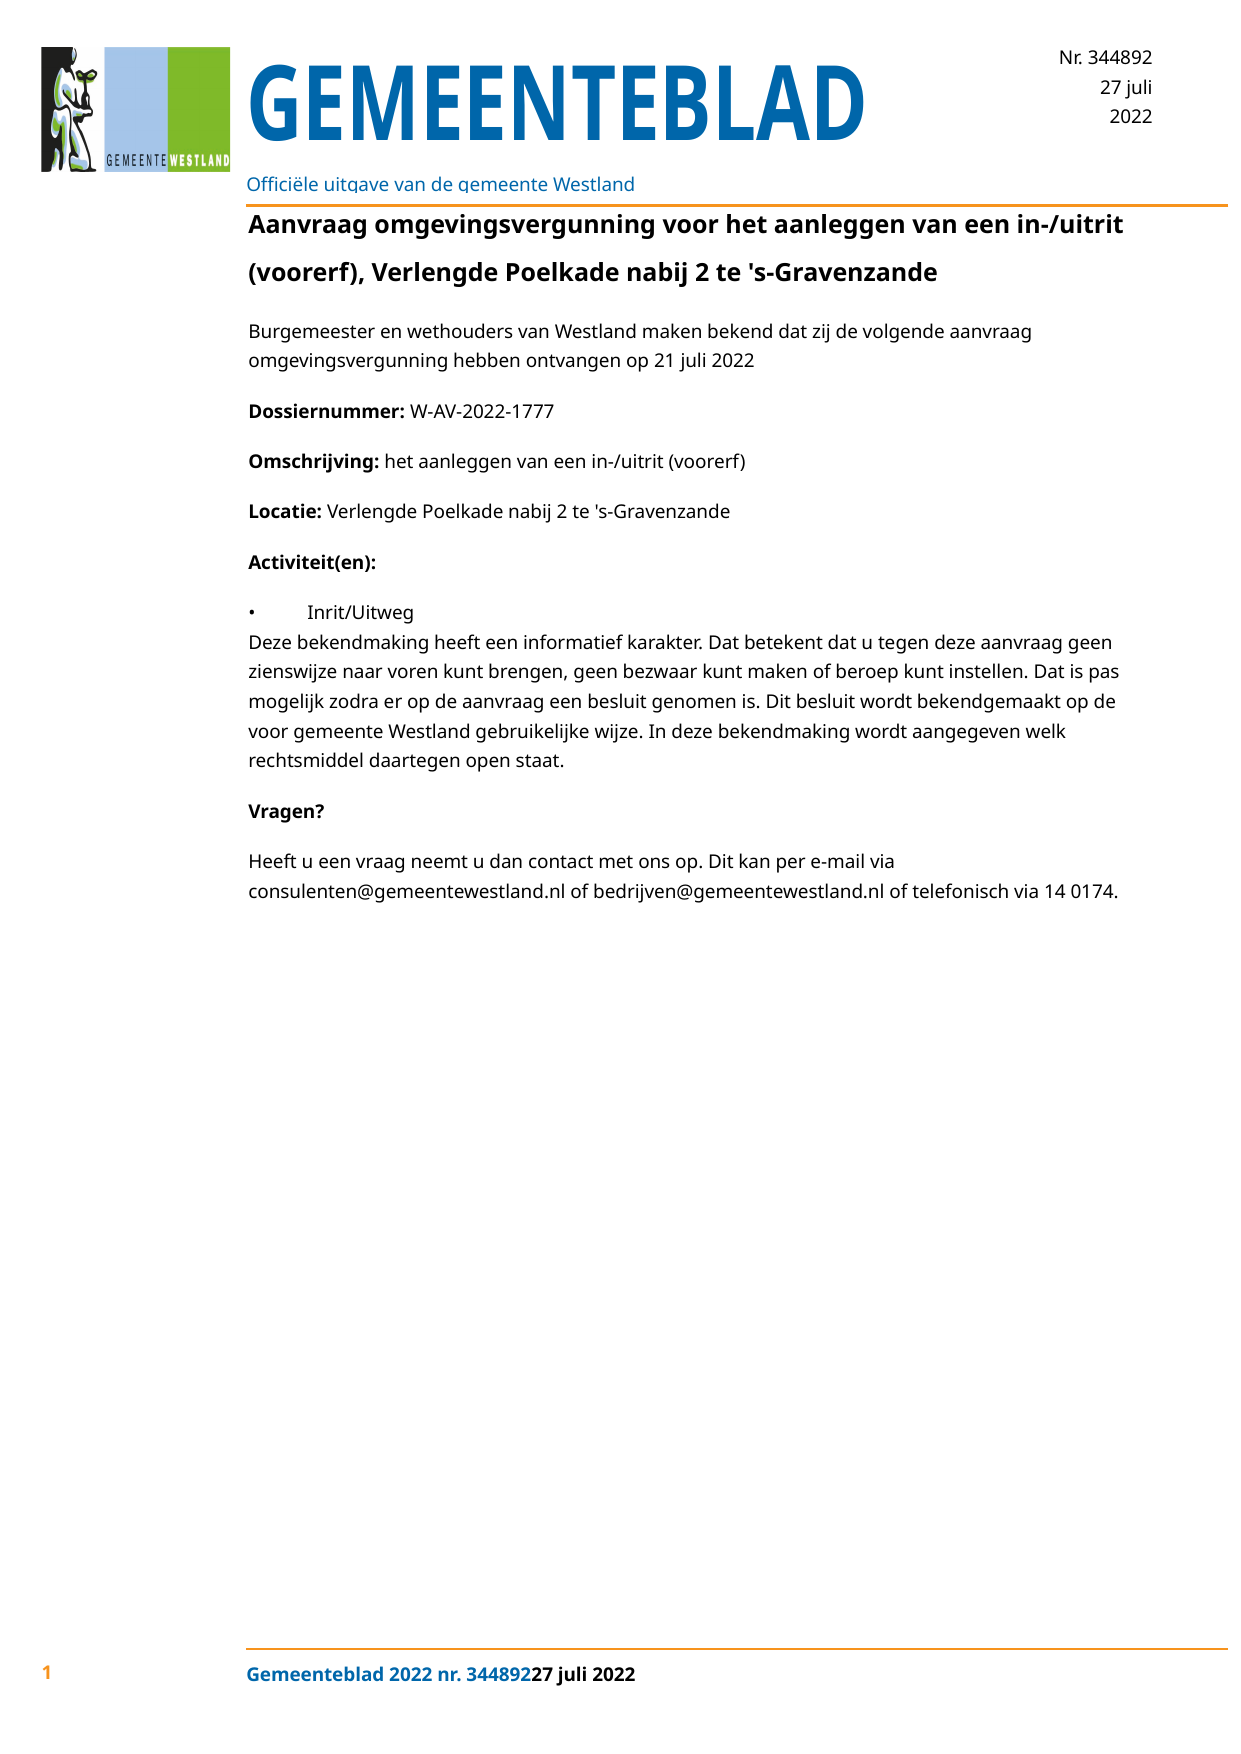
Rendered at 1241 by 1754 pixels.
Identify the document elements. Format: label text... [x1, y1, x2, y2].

text Omschrijving: het aanleggen van een in-/uitrit (voorerf) [248, 448, 1152, 474]
text Aanvraag omgevingsvergunning voor het aanleggen van een in-/uitrit (voorerf), Verlengde Poelkade nabij 2 te 's-Gravenzande [248, 207, 1152, 288]
text Burgemeester en wethouders van Westland maken bekend dat zij de volgende aanvraag omgevingsvergunning hebben ontvangen op 21 juli 2022 [248, 318, 1152, 373]
text Activiteit(en): [248, 549, 1152, 575]
text Vragen? [248, 798, 1152, 824]
text Locatie: Verlengde Poelkade nabij 2 te 's-Gravenzande [248, 499, 1152, 524]
list Inrit/Uitweg [248, 599, 1152, 625]
picture [41, 47, 231, 172]
text Dossiernummer: W-AV-2022-1777 [248, 398, 1152, 424]
text Heeft u een vraag neemt u dan contact met ons op. Dit kan per e-mail via consulenten@gemeentewestland.nl of bedrijven@gemeentewestland.nl of telefonisch via 14 0174. [248, 848, 1152, 904]
text Deze bekendmaking heeft een informatief karakter. Dat betekent dat u tegen deze aanvraag geen zienswijze naar voren kunt brengen, geen bezwaar kunt maken of beroep kunt instellen. Dat is pas mogelijk zodra er op de aanvraag een besluit genomen is. Dit besluit wordt bekendgemaakt op de voor gemeente Westland gebruikelijke wijze. In deze bekendmaking wordt aangegeven welk rechtsmiddel daartegen open staat. [248, 629, 1152, 773]
